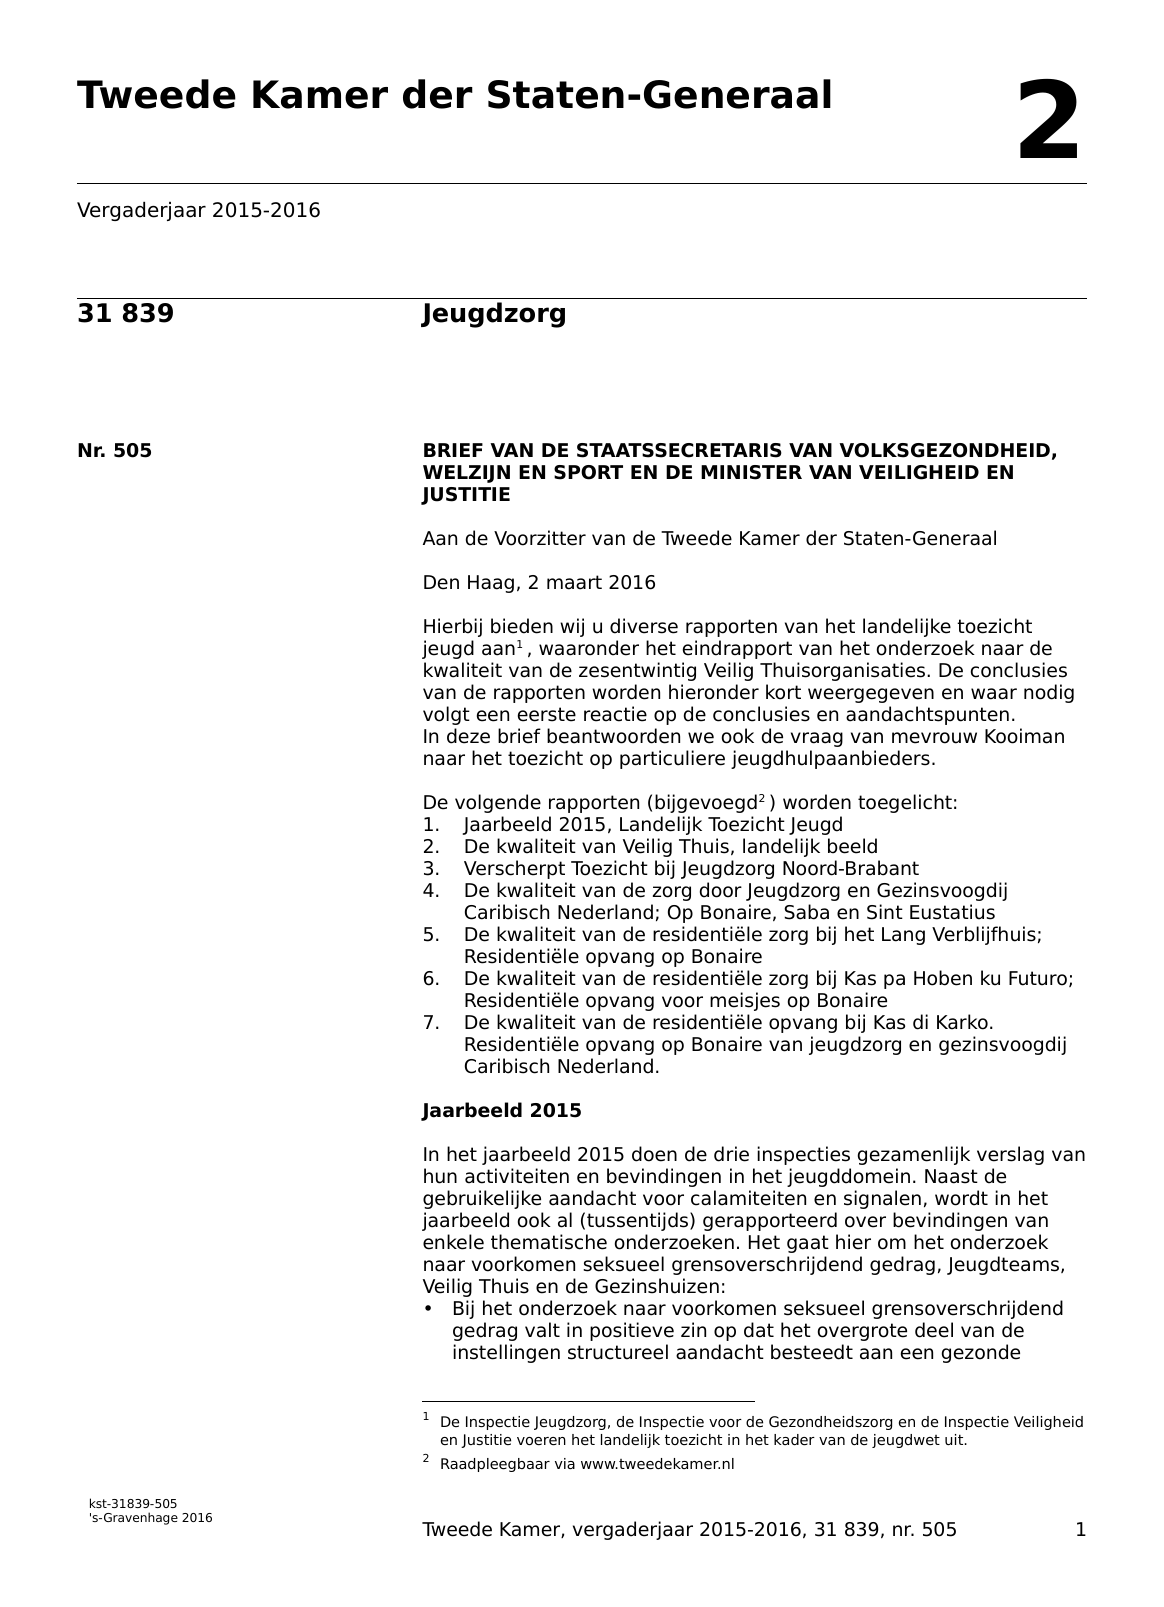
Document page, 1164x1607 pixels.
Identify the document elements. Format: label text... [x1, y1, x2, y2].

text kst-31839-505 [88, 1497, 323, 1511]
subtitle Jaarbeeld 2015 [422, 1100, 1087, 1122]
text Raadpleegbaar via www.tweedekamer.nl [422, 1452, 1087, 1474]
text In het jaarbeeld 2015 doen de drie inspecties gezamenlijk verslag van hun activiteiten en bevindingen in het jeugddomein. Naast de gebruikelijke aandacht voor calamiteiten en signalen, wordt in het jaarbeeld ook al (tussentijds) gerapporteerd over bevindingen van enkele thematische onderzoeken. Het gaat hier om het onderzoek naar voorkomen seksueel grensoverschrijdend gedrag, Jeugdteams, Veilig Thuis en de Gezinshuizen: [422, 1144, 1087, 1298]
text De volgende rapporten (bijgevoegd) worden toegelicht: [422, 792, 1087, 814]
text 's-Gravenhage 2016 [88, 1511, 323, 1525]
table_header Tweede Kamer der Staten-Generaal [77, 59, 886, 183]
text 4. De kwaliteit van de zorg door Jeugdzorg en Gezinsvoogdij Caribisch Nederland; Op Bonaire, Saba en Sint Eustatius [422, 880, 1087, 924]
text 3. Verscherpt Toezicht bij Jeugdzorg Noord-Brabant [422, 858, 1087, 880]
text 7. De kwaliteit van de residentiële opvang bij Kas di Karko. Residentiële opvang op Bonaire van jeugdzorg en gezinsvoogdij Caribisch Nederland. [422, 1012, 1087, 1078]
text • Bij het onderzoek naar voorkomen seksueel grensoverschrijdend gedrag valt in positieve zin op dat het overgrote deel van de instellingen structureel aandacht besteedt aan een gezonde [422, 1298, 1087, 1364]
text 1. Jaarbeeld 2015, Landelijk Toezicht Jeugd [422, 814, 1087, 836]
text Den Haag, 2 maart 2016 [422, 572, 1087, 594]
text De Inspectie Jeugdzorg, de Inspectie voor de Gezondheidszorg en de Inspectie Veiligheid en Justitie voeren het landelijk toezicht in het kader van de jeugdwet uit. [422, 1410, 1087, 1449]
text 5. De kwaliteit van de residentiële zorg bij het Lang Verblijfhuis; Residentiële opvang op Bonaire [422, 924, 1087, 968]
text 2. De kwaliteit van Veilig Thuis, landelijk beeld [422, 836, 1087, 858]
subtitle Nr. 505 BRIEF VAN DE STAATSSECRETARIS VAN VOLKSGEZONDHEID, WELZIJN EN SPORT EN DE MINISTER VAN VEILIGHEID EN JUSTITIE [77, 440, 1087, 506]
table_header 2 [886, 59, 1087, 183]
subtitle 31 839 Jeugdzorg [77, 299, 1087, 329]
text Hierbij bieden wij u diverse rapporten van het landelijke toezicht jeugd aan, waaronder het eindrapport van het onderzoek naar de kwaliteit van de zesentwintig Veilig Thuisorganisaties. De conclusies van de rapporten worden hieronder kort weergegeven en waar nodig volgt een eerste reactie op de conclusies en aandachtspunten. [422, 616, 1087, 726]
text 6. De kwaliteit van de residentiële zorg bij Kas pa Hoben ku Futuro; Residentiële opvang voor meisjes op Bonaire [422, 968, 1087, 1012]
table_cell Vergaderjaar 2015-2016 [77, 184, 1087, 298]
text Aan de Voorzitter van de Tweede Kamer der Staten-Generaal [422, 528, 1087, 550]
text In deze brief beantwoorden we ook de vraag van mevrouw Kooiman naar het toezicht op particuliere jeugdhulpaanbieders. [422, 726, 1087, 770]
